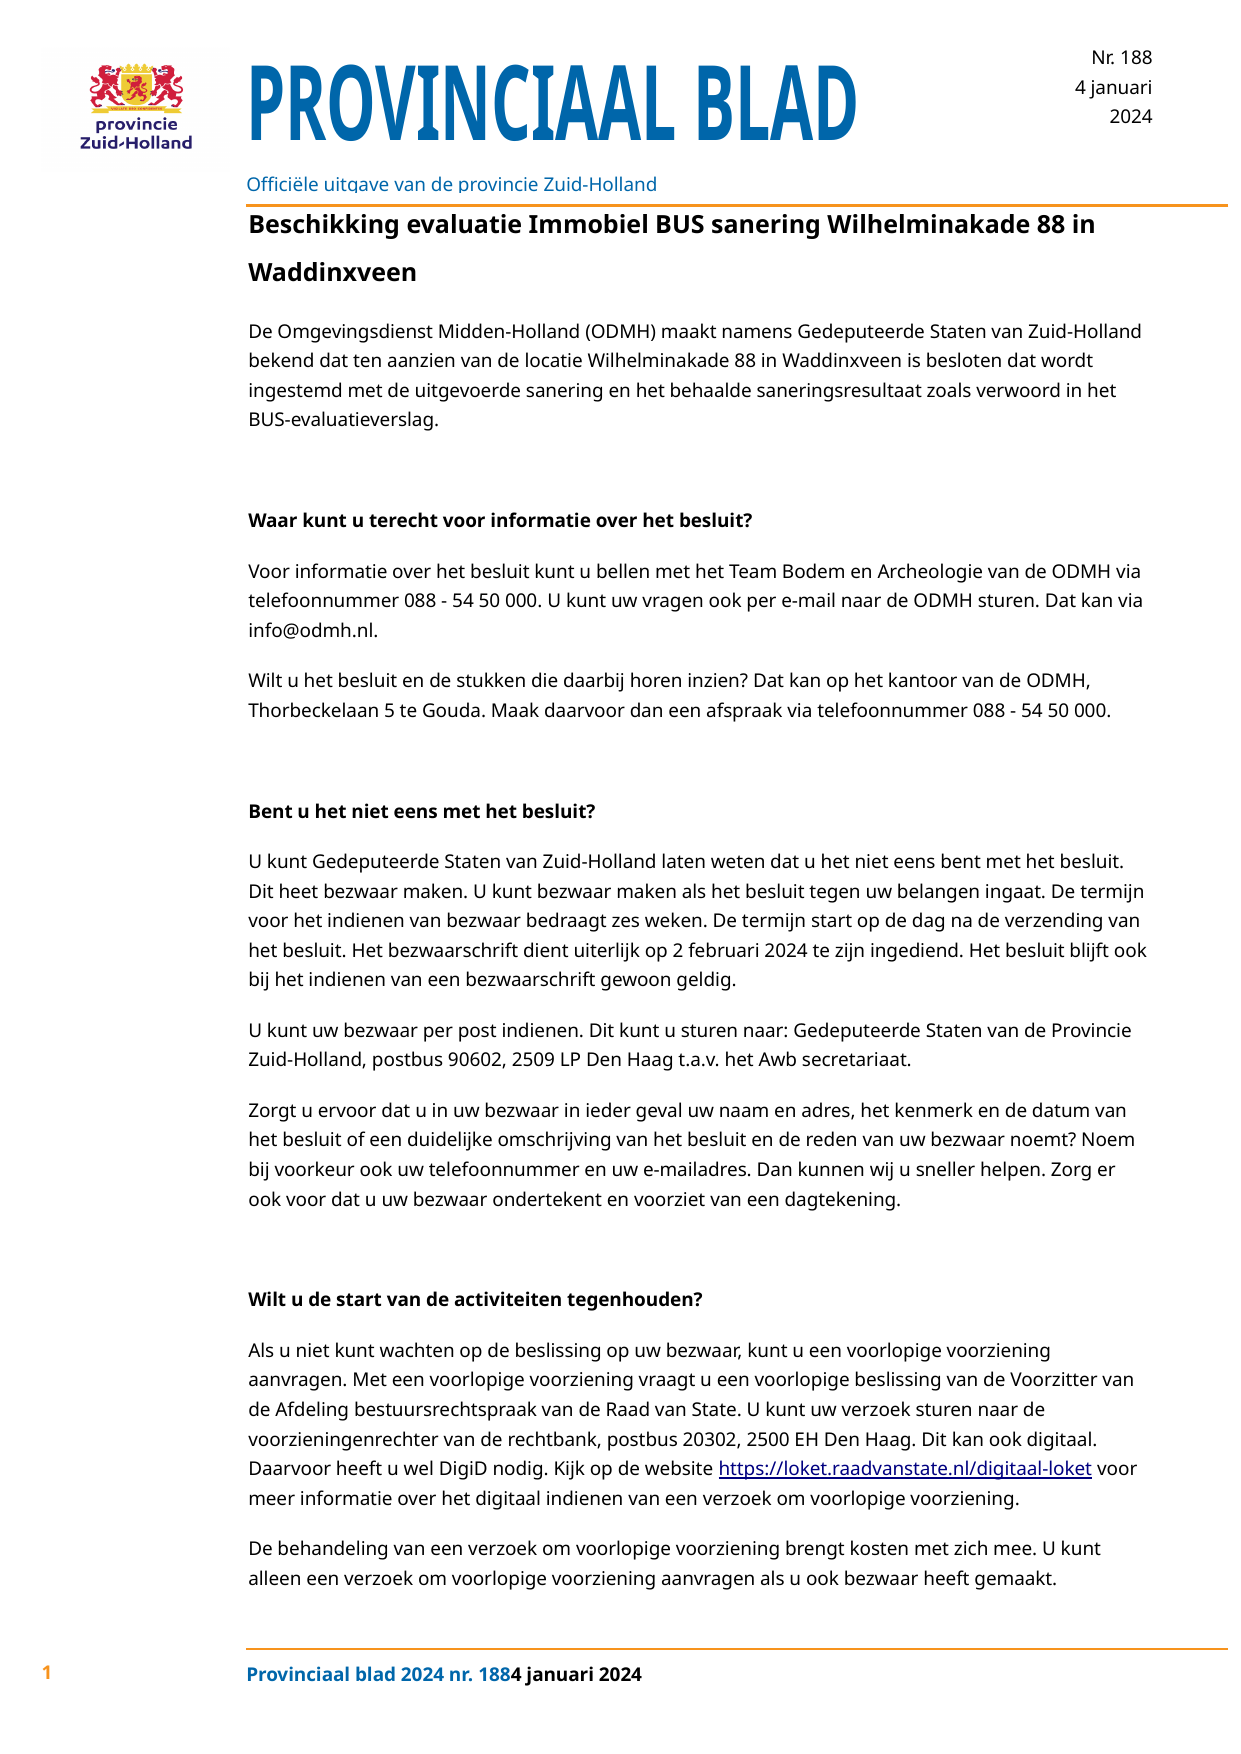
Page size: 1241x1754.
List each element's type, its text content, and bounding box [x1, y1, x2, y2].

text Bent u het niet eens met het besluit? [248, 798, 1152, 824]
picture [41, 47, 231, 172]
text Wilt u de start van de activiteiten tegenhouden? [248, 1287, 1152, 1312]
text U kunt Gedeputeerde Staten van Zuid-Holland laten weten dat u het niet eens bent met het besluit. Dit heet bezwaar maken. U kunt bezwaar maken als het besluit tegen uw belangen ingaat. De termijn voor het indienen van bezwaar bedraagt zes weken. De termijn start op de dag na de verzending van het besluit. Het bezwaarschrift dient uiterlijk op 2 februari 2024 te zijn ingediend. Het besluit blijft ook bij het indienen van een bezwaarschrift gewoon geldig. [248, 848, 1152, 992]
text Waar kunt u terecht voor informatie over het besluit? [248, 507, 1152, 533]
text Wilt u het besluit en de stukken die daarbij horen inzien? Dat kan op het kantoor van de ODMH, Thorbeckelaan 5 te Gouda. Maak daarvoor dan een afspraak via telefoonnummer 088 - 54 50 000. [248, 667, 1152, 723]
text Voor informatie over het besluit kunt u bellen met het Team Bodem en Archeologie van de ODMH via telefoonnummer 088 - 54 50 000. U kunt uw vragen ook per e-mail naar de ODMH sturen. Dat kan via info@odmh.nl. [248, 558, 1152, 643]
text De behandeling van een verzoek om voorlopige voorziening brengt kosten met zich mee. U kunt alleen een verzoek om voorlopige voorziening aanvragen als u ook bezwaar heeft gemaakt. [248, 1535, 1152, 1591]
text Zorgt u ervoor dat u in uw bezwaar in ieder geval uw naam en adres, het kenmerk en de datum van het besluit of een duidelijke omschrijving van het besluit en de reden van uw bezwaar noemt? Noem bij voorkeur ook uw telefoonnummer en uw e-mailadres. Dan kunnen wij u sneller helpen. Zorg er ook voor dat u uw bezwaar ondertekent en voorziet van een dagtekening. [248, 1097, 1152, 1212]
text De Omgevingsdienst Midden-Holland (ODMH) maakt namens Gedeputeerde Staten van Zuid-Holland bekend dat ten aanzien van de locatie Wilhelminakade 88 in Waddinxveen is besloten dat wordt ingestemd met de uitgevoerde sanering en het behaalde saneringsresultaat zoals verwoord in het BUS-evaluatieverslag. [248, 318, 1152, 432]
text U kunt uw bezwaar per post indienen. Dit kunt u sturen naar: Gedeputeerde Staten van de Provincie Zuid-Holland, postbus 90602, 2509 LP Den Haag t.a.v. het Awb secretariaat. [248, 1017, 1152, 1072]
text Beschikking evaluatie Immobiel BUS sanering Wilhelminakade 88 in Waddinxveen [248, 207, 1152, 288]
text Als u niet kunt wachten op de beslissing op uw bezwaar, kunt u een voorlopige voorziening aanvragen. Met een voorlopige voorziening vraagt u een voorlopige beslissing van de Voorzitter van de Afdeling bestuursrechtspraak van de Raad van State. U kunt uw verzoek sturen naar de voorzieningenrechter van de rechtbank, postbus 20302, 2500 EH Den Haag. Dit kan ook digitaal. Daarvoor heeft u wel DigiD nodig. Kijk op de website https://loket.raadvanstate.nl/digitaal-loket voor meer informatie over het digitaal indienen van een verzoek om voorlopige voorziening. [248, 1337, 1152, 1511]
